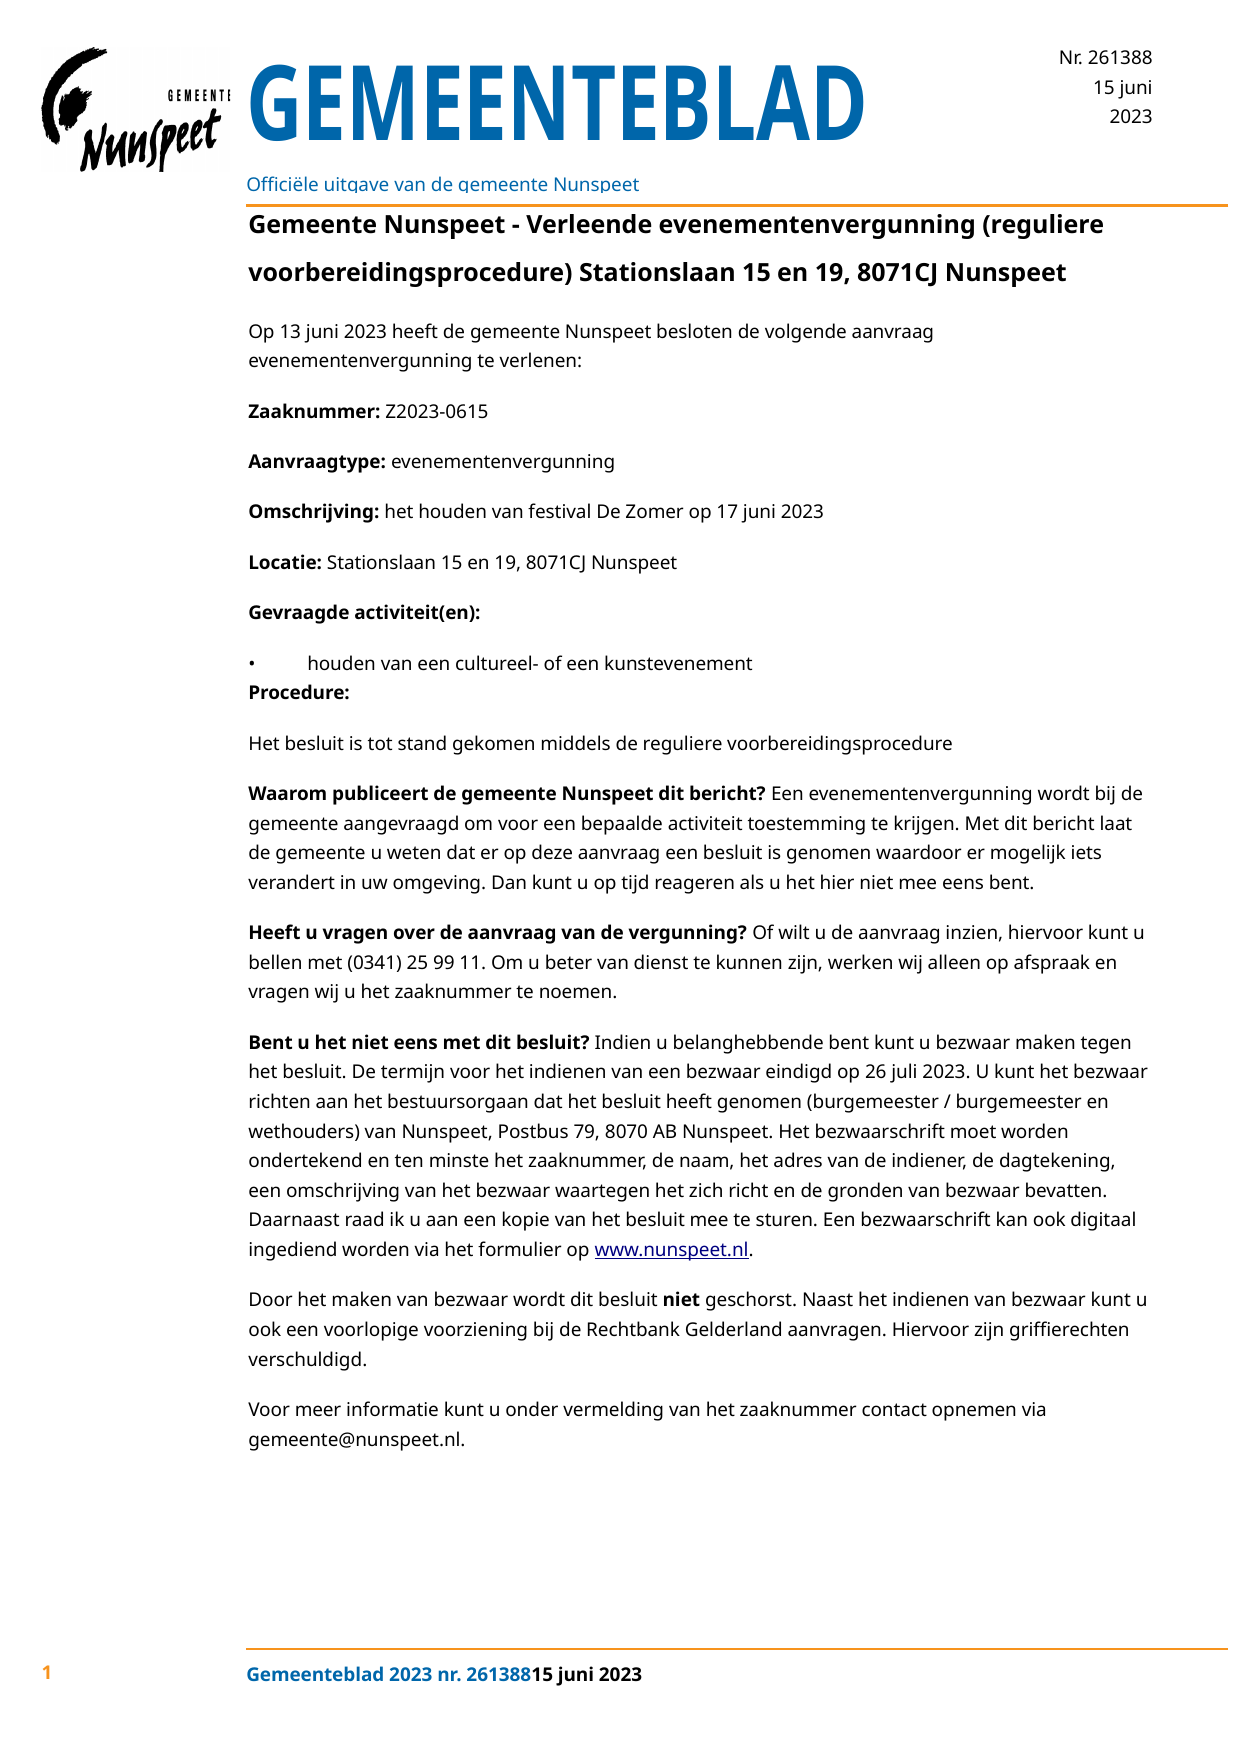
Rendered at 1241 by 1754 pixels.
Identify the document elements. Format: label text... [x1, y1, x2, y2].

text Het besluit is tot stand gekomen middels de reguliere voorbereidingsprocedure [248, 730, 1152, 756]
picture [41, 47, 231, 172]
text Heeft u vragen over de aanvraag van de vergunning? Of wilt u de aanvraag inzien, hiervoor kunt u bellen met (0341) 25 99 11. Om u beter van dienst te kunnen zijn, werken wij alleen op afspraak en vragen wij u het zaaknummer te noemen. [248, 919, 1152, 1004]
text Aanvraagtype: evenementenvergunning [248, 448, 1152, 474]
text Locatie: Stationslaan 15 en 19, 8071CJ Nunspeet [248, 549, 1152, 575]
text Bent u het niet eens met dit besluit? Indien u belanghebbende bent kunt u bezwaar maken tegen het besluit. De termijn voor het indienen van een bezwaar eindigd op 26 juli 2023. U kunt het bezwaar richten aan het bestuursorgaan dat het besluit heeft genomen (burgemeester / burgemeester en wethouders) van Nunspeet, Postbus 79, 8070 AB Nunspeet. Het bezwaarschrift moet worden ondertekend en ten minste het zaaknummer, de naam, het adres van de indiener, de dagtekening, een omschrijving van het bezwaar waartegen het zich richt en de gronden van bezwaar bevatten. Daarnaast raad ik u aan een kopie van het besluit mee te sturen. Een bezwaarschrift kan ook digitaal ingediend worden via het formulier op www.nunspeet.nl. [248, 1029, 1152, 1262]
text Op 13 juni 2023 heeft de gemeente Nunspeet besloten de volgende aanvraag evenementenvergunning te verlenen: [248, 318, 1152, 373]
text Door het maken van bezwaar wordt dit besluit niet geschorst. Naast het indienen van bezwaar kunt u ook een voorlopige voorziening bij de Rechtbank Gelderland aanvragen. Hiervoor zijn griffierechten verschuldigd. [248, 1287, 1152, 1372]
text Zaaknummer: Z2023-0615 [248, 398, 1152, 424]
list houden van een cultureel- of een kunstevenement [248, 650, 1152, 676]
text Gevraagde activiteit(en): [248, 599, 1152, 625]
text Waarom publiceert de gemeente Nunspeet dit bericht? Een evenementenvergunning wordt bij de gemeente aangevraagd om voor een bepaalde activiteit toestemming te krijgen. Met dit bericht laat de gemeente u weten dat er op deze aanvraag een besluit is genomen waardoor er mogelijk iets verandert in uw omgeving. Dan kunt u op tijd reageren als u het hier niet mee eens bent. [248, 780, 1152, 895]
text Voor meer informatie kunt u onder vermelding van het zaaknummer contact opnemen via gemeente@nunspeet.nl. [248, 1396, 1152, 1452]
text Omschrijving: het houden van festival De Zomer op 17 juni 2023 [248, 499, 1152, 524]
text Procedure: [248, 679, 1152, 705]
text Gemeente Nunspeet - Verleende evenementenvergunning (reguliere voorbereidingsprocedure) Stationslaan 15 en 19, 8071CJ Nunspeet [248, 207, 1152, 288]
